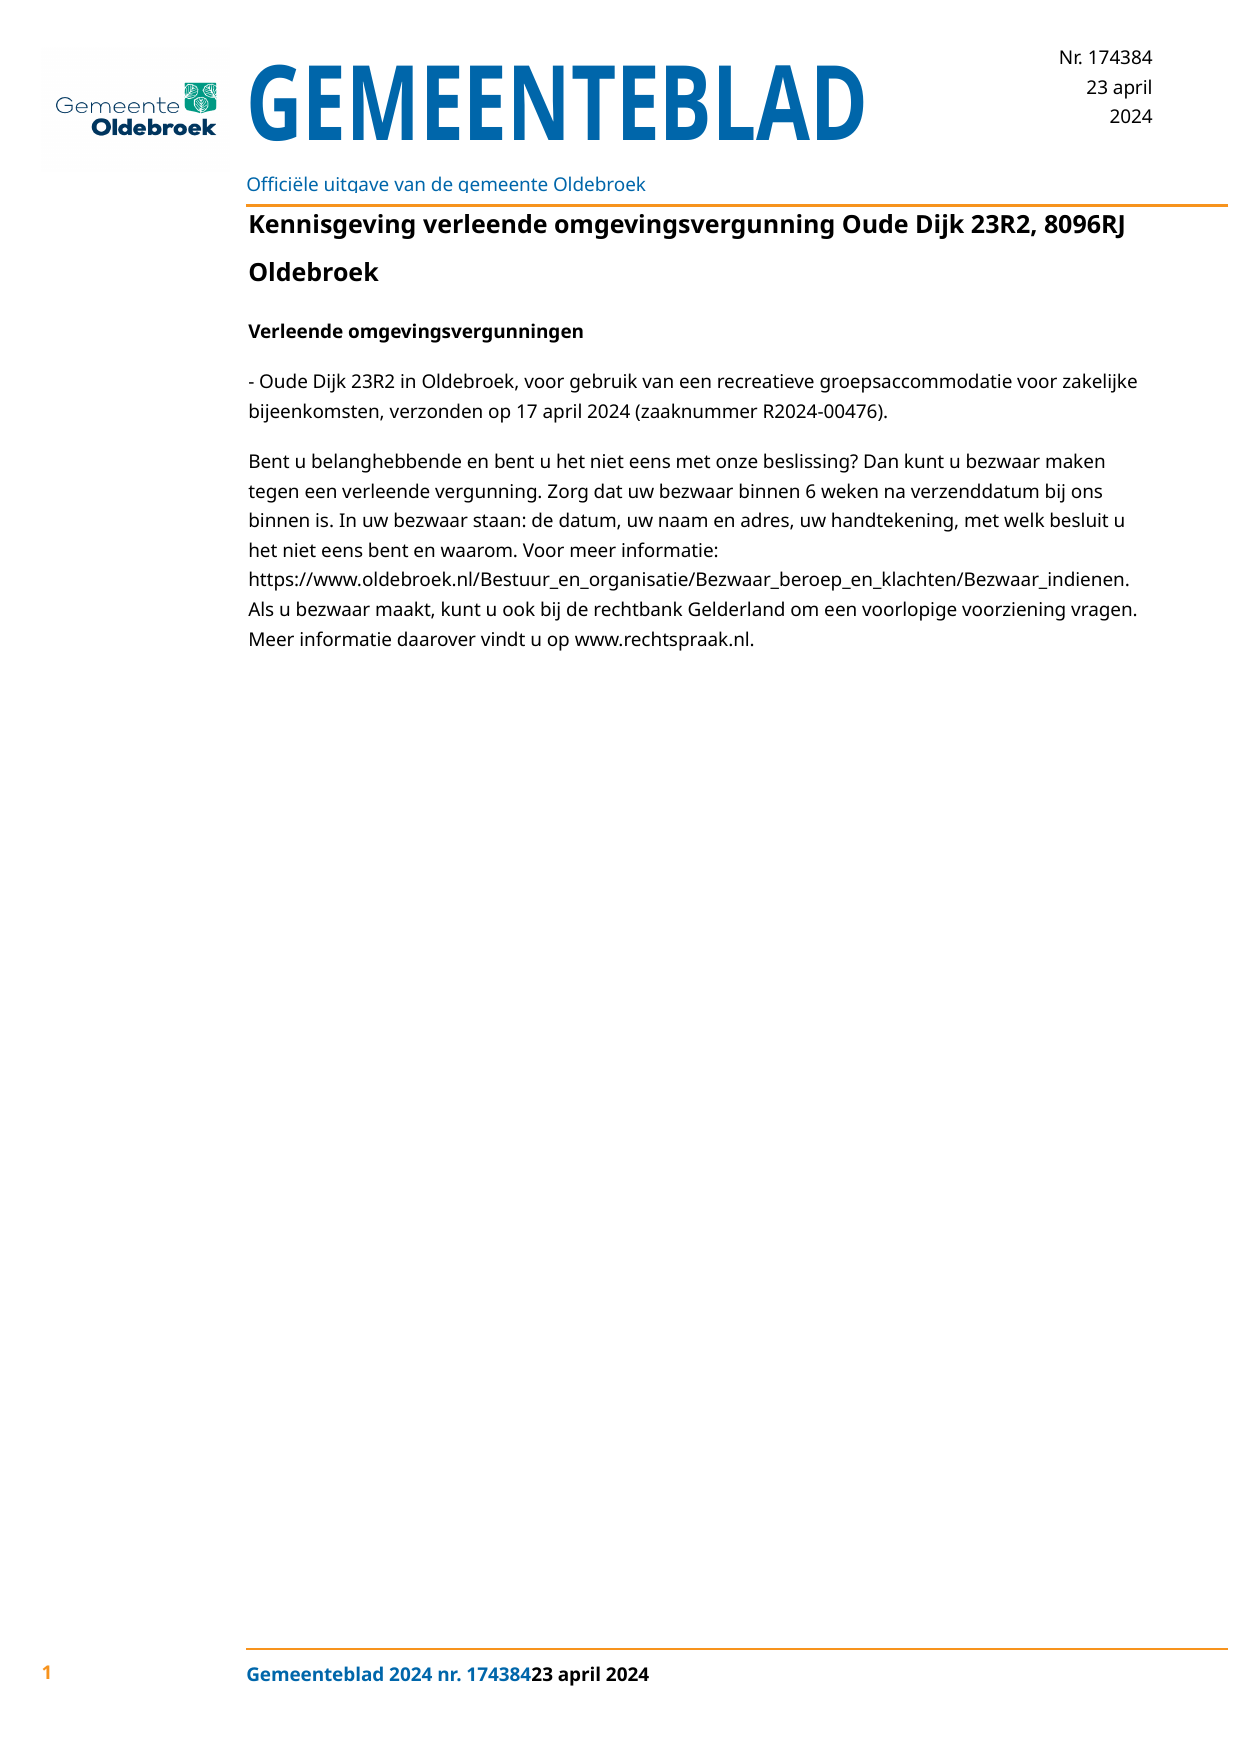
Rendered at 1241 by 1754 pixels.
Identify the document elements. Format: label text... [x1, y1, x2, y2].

text Kennisgeving verleende omgevingsvergunning Oude Dijk 23R2, 8096RJ Oldebroek [248, 207, 1152, 288]
text Verleende omgevingsvergunningen [248, 318, 1152, 344]
text - Oude Dijk 23R2 in Oldebroek, voor gebruik van een recreatieve groepsaccommodatie voor zakelijke bijeenkomsten, verzonden op 17 april 2024 (zaaknummer R2024-00476). [248, 368, 1152, 424]
picture [41, 47, 231, 172]
text Bent u belanghebbende en bent u het niet eens met onze beslissing? Dan kunt u bezwaar maken tegen een verleende vergunning. Zorg dat uw bezwaar binnen 6 weken na verzenddatum bij ons binnen is. In uw bezwaar staan: de datum, uw naam en adres, uw handtekening, met welk besluit u het niet eens bent en waarom. Voor meer informatie: https://www.oldebroek.nl/Bestuur_en_organisatie/Bezwaar_beroep_en_klachten/Bezwaar_indienen. Als u bezwaar maakt, kunt u ook bij de rechtbank Gelderland om een voorlopige voorziening vragen. Meer informatie daarover vindt u op www.rechtspraak.nl. [248, 448, 1152, 652]
